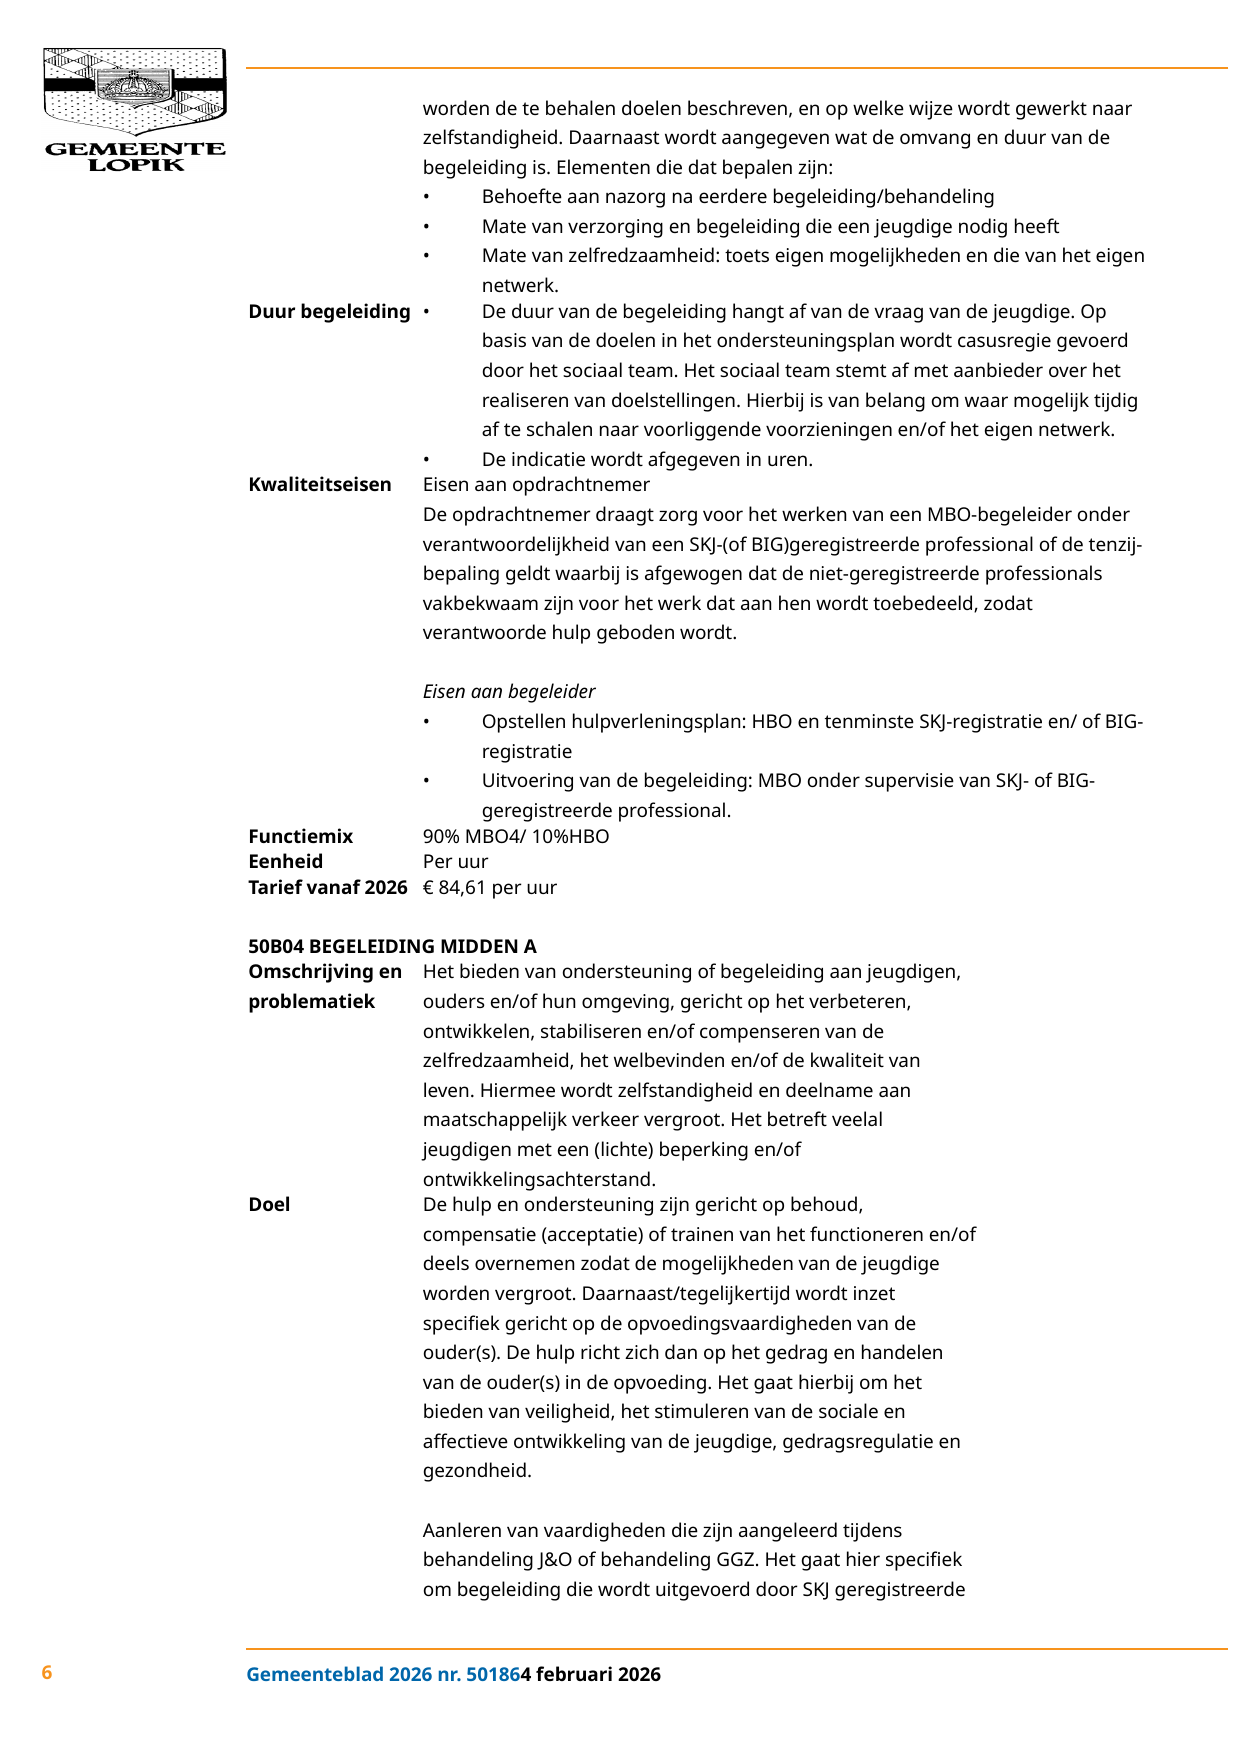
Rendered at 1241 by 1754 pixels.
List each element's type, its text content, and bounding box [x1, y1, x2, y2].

table_cell Het bieden van ondersteuning of begeleiding aan jeugdigen, ouders en/of hun omgeving, gericht op het verbeteren, ontwikkelen, stabiliseren en/of compenseren van de zelfredzaamheid, het welbevinden en/of de kwaliteit van leven. Hiermee wordt zelfstandigheid en deelname aan maatschappelijk verkeer vergroot. Het betreft veelal jeugdigen met een (lichte) beperking en/of ontwikkelingsachterstand. [423, 959, 977, 1191]
table_cell De duur van de begeleiding hangt af van de vraag van de jeugdige. Op basis van de doelen in het ondersteuningsplan wordt casusregie gevoerd door het sociaal team. Het sociaal team stemt af met aanbieder over het realiseren van doelstellingen. Hierbij is van belang om waar mogelijk tijdig af te schalen naar voorliggende voorzieningen en/of het eigen netwerk. De indicatie wordt afgegeven in uren. [423, 298, 1152, 472]
table_cell Eenheid [248, 849, 423, 874]
table_cell € 84,61 per uur [423, 874, 977, 900]
table_cell Omschrijving en problematiek [248, 959, 423, 1191]
table_cell Kwaliteitseisen [248, 472, 423, 823]
picture [41, 47, 231, 172]
table_cell worden de te behalen doelen beschreven, en op welke wijze wordt gewerkt naar zelfstandigheid. Daarnaast wordt aangegeven wat de omvang en duur van de begeleiding is. Elementen die dat bepalen zijn: Behoefte aan nazorg na eerdere begeleiding/behandeling Mate van verzorging en begeleiding die een jeugdige nodig heeft Mate van zelfredzaamheid: toets eigen mogelijkheden en die van het eigen netwerk. [423, 95, 1152, 298]
table_cell Per uur [423, 849, 977, 874]
table_cell [248, 95, 423, 298]
table_cell De hulp en ondersteuning zijn gericht op behoud, compensatie (acceptatie) of trainen van het functioneren en/of deels overnemen zodat de mogelijkheden van de jeugdige worden vergroot. Daarnaast/tegelijkertijd wordt inzet specifiek gericht op de opvoedingsvaardigheden van de ouder(s). De hulp richt zich dan op het gedrag en handelen van de ouder(s) in de opvoeding. Het gaat hierbij om het bieden van veiligheid, het stimuleren van de sociale en affectieve ontwikkeling van de jeugdige, gedragsregulatie en gezondheid. Aanleren van vaardigheden die zijn aangeleerd tijdens behandeling J&O of behandeling GGZ. Het gaat hier specifiek om begeleiding die wordt uitgevoerd door SKJ geregistreerde [423, 1191, 977, 1602]
table_header 50B04 BEGELEIDING MIDDEN A [248, 933, 977, 959]
table_cell Eisen aan opdrachtnemer De opdrachtnemer draagt zorg voor het werken van een MBO-begeleider onder verantwoordelijkheid van een SKJ-(of BIG)geregistreerde professional of de tenzij-bepaling geldt waarbij is afgewogen dat de niet-geregistreerde professionals vakbekwaam zijn voor het werk dat aan hen wordt toebedeeld, zodat verantwoorde hulp geboden wordt. Eisen aan begeleider Opstellen hulpverleningsplan: HBO en tenminste SKJ-registratie en/ of BIG-registratie Uitvoering van de begeleiding: MBO onder supervisie van SKJ- of BIG-geregistreerde professional. [423, 472, 1152, 823]
table_cell Functiemix [248, 823, 423, 848]
table_cell Duur begeleiding [248, 298, 423, 472]
table_cell Doel [248, 1191, 423, 1602]
table_cell 90% MBO4/ 10%HBO [423, 823, 977, 848]
table_cell Tarief vanaf 2026 [248, 874, 423, 900]
